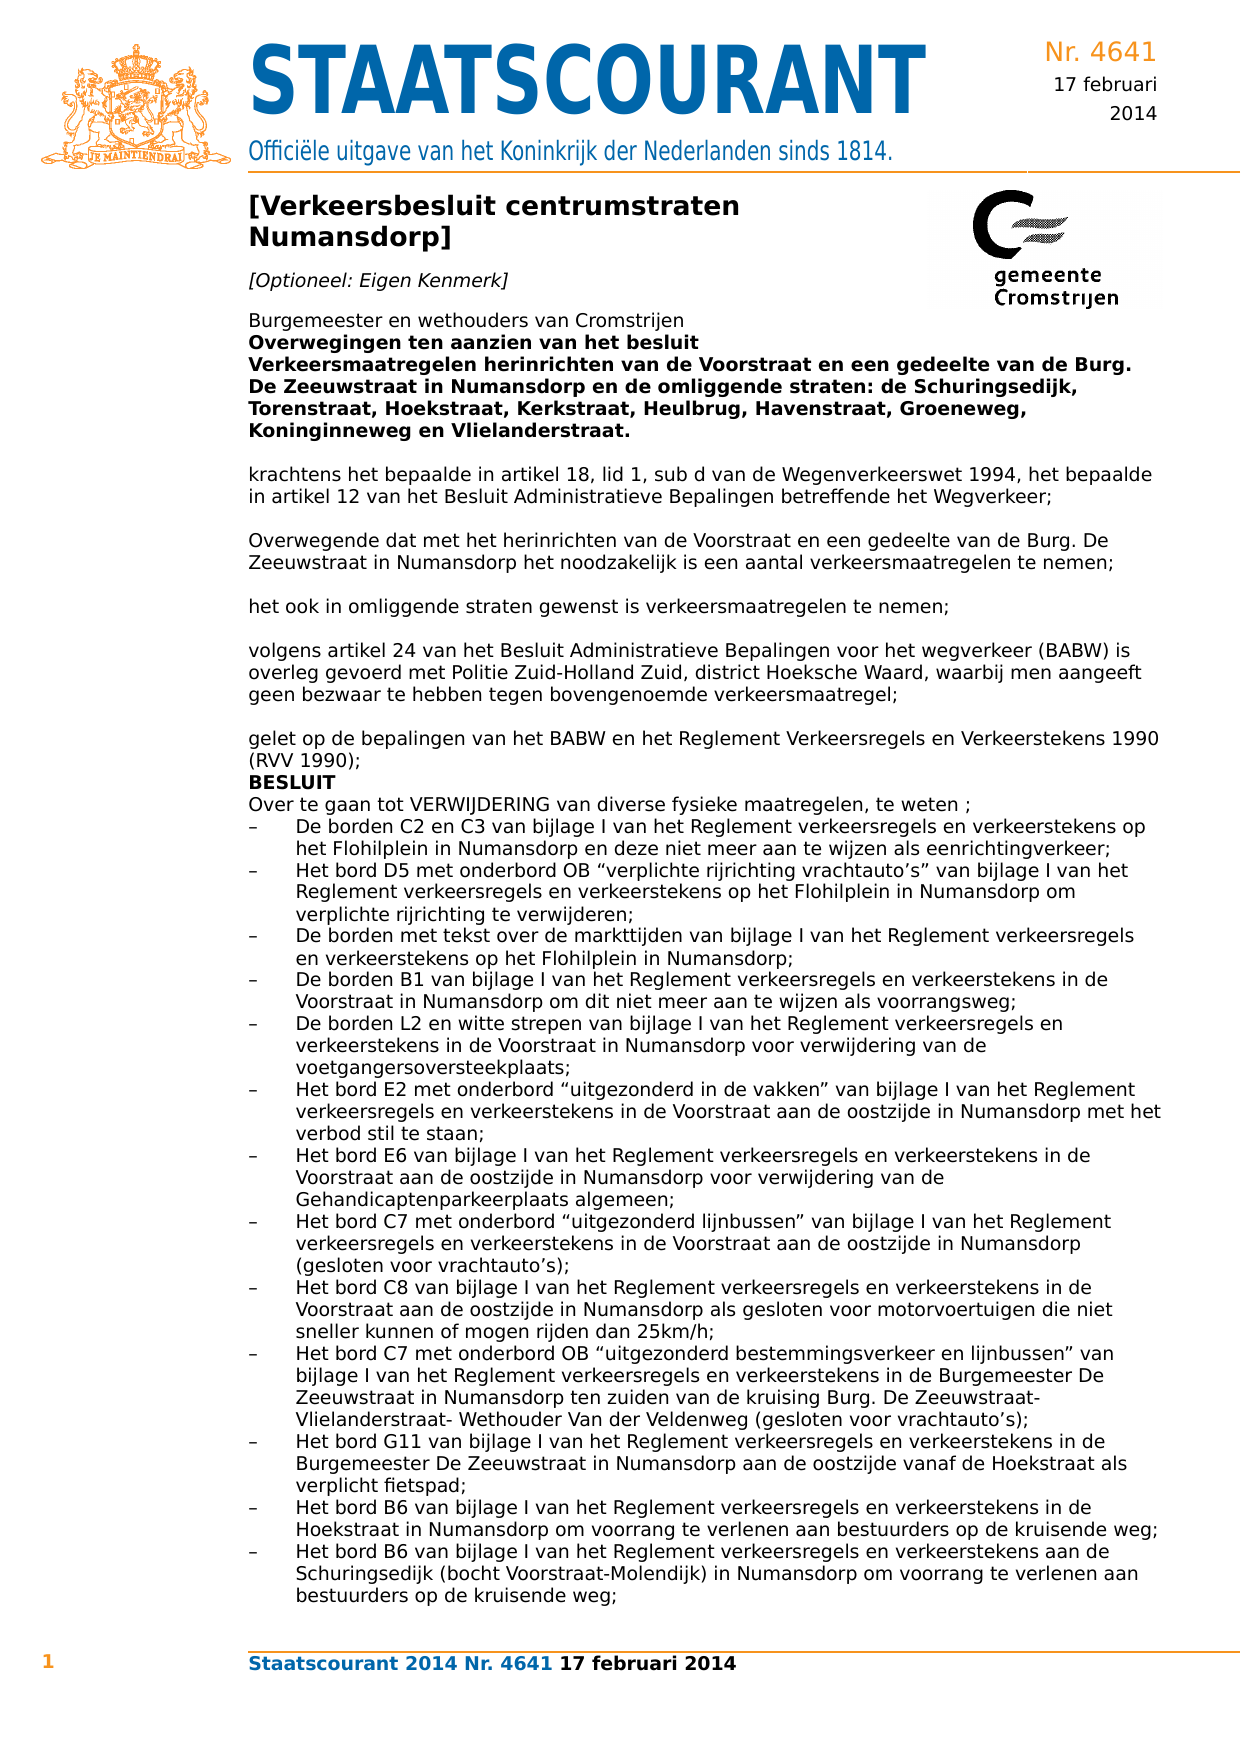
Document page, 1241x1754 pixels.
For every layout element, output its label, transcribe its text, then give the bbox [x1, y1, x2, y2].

list Het bord D5 met onderbord OB “verplichte rijrichting vrachtauto’s” van bijlage I van het Reglement verkeersregels en verkeerstekens op het Flohilplein in Numansdorp om verplichte rijrichting te verwijderen; [248, 859, 1163, 925]
text Verkeersmaatregelen herinrichten van de Voorstraat en een gedeelte van de Burg. De Zeeuwstraat in Numansdorp en de omliggende straten: de Schuringsedijk, Torenstraat, Hoekstraat, Kerkstraat, Heulbrug, Havenstraat, Groeneweg, Koninginneweg en Vlielanderstraat. [248, 354, 1163, 442]
text Burgemeester en wethouders van Cromstrijen [248, 310, 1163, 332]
text Over te gaan tot VERWIJDERING van diverse fysieke maatregelen, te weten ; [248, 793, 1163, 816]
picture [927, 190, 1164, 309]
text BESLUIT [248, 772, 1163, 793]
subtitle Overwegingen ten aanzien van het besluit [248, 332, 1163, 354]
list De borden B1 van bijlage I van het Reglement verkeersregels en verkeerstekens in de Voorstraat in Numansdorp om dit niet meer aan te wijzen als voorrangsweg; [248, 969, 1163, 1013]
list Het bord E2 met onderbord “uitgezonderd in de vakken” van bijlage I van het Reglement verkeersregels en verkeerstekens in de Voorstraat aan de oostzijde in Numansdorp met het verbod stil te staan; [248, 1079, 1163, 1145]
subtitle [Verkeersbesluit centrumstraten Numansdorp] [248, 191, 927, 253]
picture [41, 44, 231, 169]
list Het bord C7 met onderbord OB “uitgezonderd bestemmingsverkeer en lijnbussen” van bijlage I van het Reglement verkeersregels en verkeerstekens in de Burgemeester De Zeeuwstraat in Numansdorp ten zuiden van de kruising Burg. De Zeeuwstraat-Vlielanderstraat- Wethouder Van der Veldenweg (gesloten voor vrachtauto’s); [248, 1343, 1163, 1431]
text [Optioneel: Eigen Kenmerk] [248, 270, 927, 292]
text krachtens het bepaalde in artikel 18, lid 1, sub d van de Wegenverkeerswet 1994, het bepaalde in artikel 12 van het Besluit Administratieve Bepalingen betreffende het Wegverkeer; [248, 464, 1163, 508]
list De borden C2 en C3 van bijlage I van het Reglement verkeersregels en verkeerstekens op het Flohilplein in Numansdorp en deze niet meer aan te wijzen als eenrichtingverkeer; [248, 816, 1163, 859]
list Het bord G11 van bijlage I van het Reglement verkeersregels en verkeerstekens in de Burgemeester De Zeeuwstraat in Numansdorp aan de oostzijde vanaf de Hoekstraat als verplicht fietspad; [248, 1431, 1163, 1497]
list De borden L2 en witte strepen van bijlage I van het Reglement verkeersregels en verkeerstekens in de Voorstraat in Numansdorp voor verwijdering van de voetgangersoversteekplaats; [248, 1013, 1163, 1079]
list Het bord B6 van bijlage I van het Reglement verkeersregels en verkeerstekens aan de Schuringsedijk (bocht Voorstraat-Molendijk) in Numansdorp om voorrang te verlenen aan bestuurders op de kruisende weg; [248, 1541, 1163, 1607]
text volgens artikel 24 van het Besluit Administratieve Bepalingen voor het wegverkeer (BABW) is overleg gevoerd met Politie Zuid-Holland Zuid, district Hoeksche Waard, waarbij men aangeeft geen bezwaar te hebben tegen bovengenoemde verkeersmaatregel; [248, 640, 1163, 706]
list Het bord E6 van bijlage I van het Reglement verkeersregels en verkeerstekens in de Voorstraat aan de oostzijde in Numansdorp voor verwijdering van de Gehandicaptenparkeerplaats algemeen; [248, 1145, 1163, 1211]
list Het bord C8 van bijlage I van het Reglement verkeersregels en verkeerstekens in de Voorstraat aan de oostzijde in Numansdorp als gesloten voor motorvoertuigen die niet sneller kunnen of mogen rijden dan 25km/h; [248, 1277, 1163, 1343]
text gelet op de bepalingen van het BABW en het Reglement Verkeersregels en Verkeerstekens 1990 (RVV 1990); [248, 728, 1163, 772]
text het ook in omliggende straten gewenst is verkeersmaatregelen te nemen; [248, 596, 1163, 618]
list Het bord B6 van bijlage I van het Reglement verkeersregels en verkeerstekens in de Hoekstraat in Numansdorp om voorrang te verlenen aan bestuurders op de kruisende weg; [248, 1497, 1163, 1541]
text Overwegende dat met het herinrichten van de Voorstraat en een gedeelte van de Burg. De Zeeuwstraat in Numansdorp het noodzakelijk is een aantal verkeersmaatregelen te nemen; [248, 530, 1163, 574]
list Het bord C7 met onderbord “uitgezonderd lijnbussen” van bijlage I van het Reglement verkeersregels en verkeerstekens in de Voorstraat aan de oostzijde in Numansdorp (gesloten voor vrachtauto’s); [248, 1211, 1163, 1277]
list De borden met tekst over de markttijden van bijlage I van het Reglement verkeersregels en verkeerstekens op het Flohilplein in Numansdorp; [248, 925, 1163, 969]
